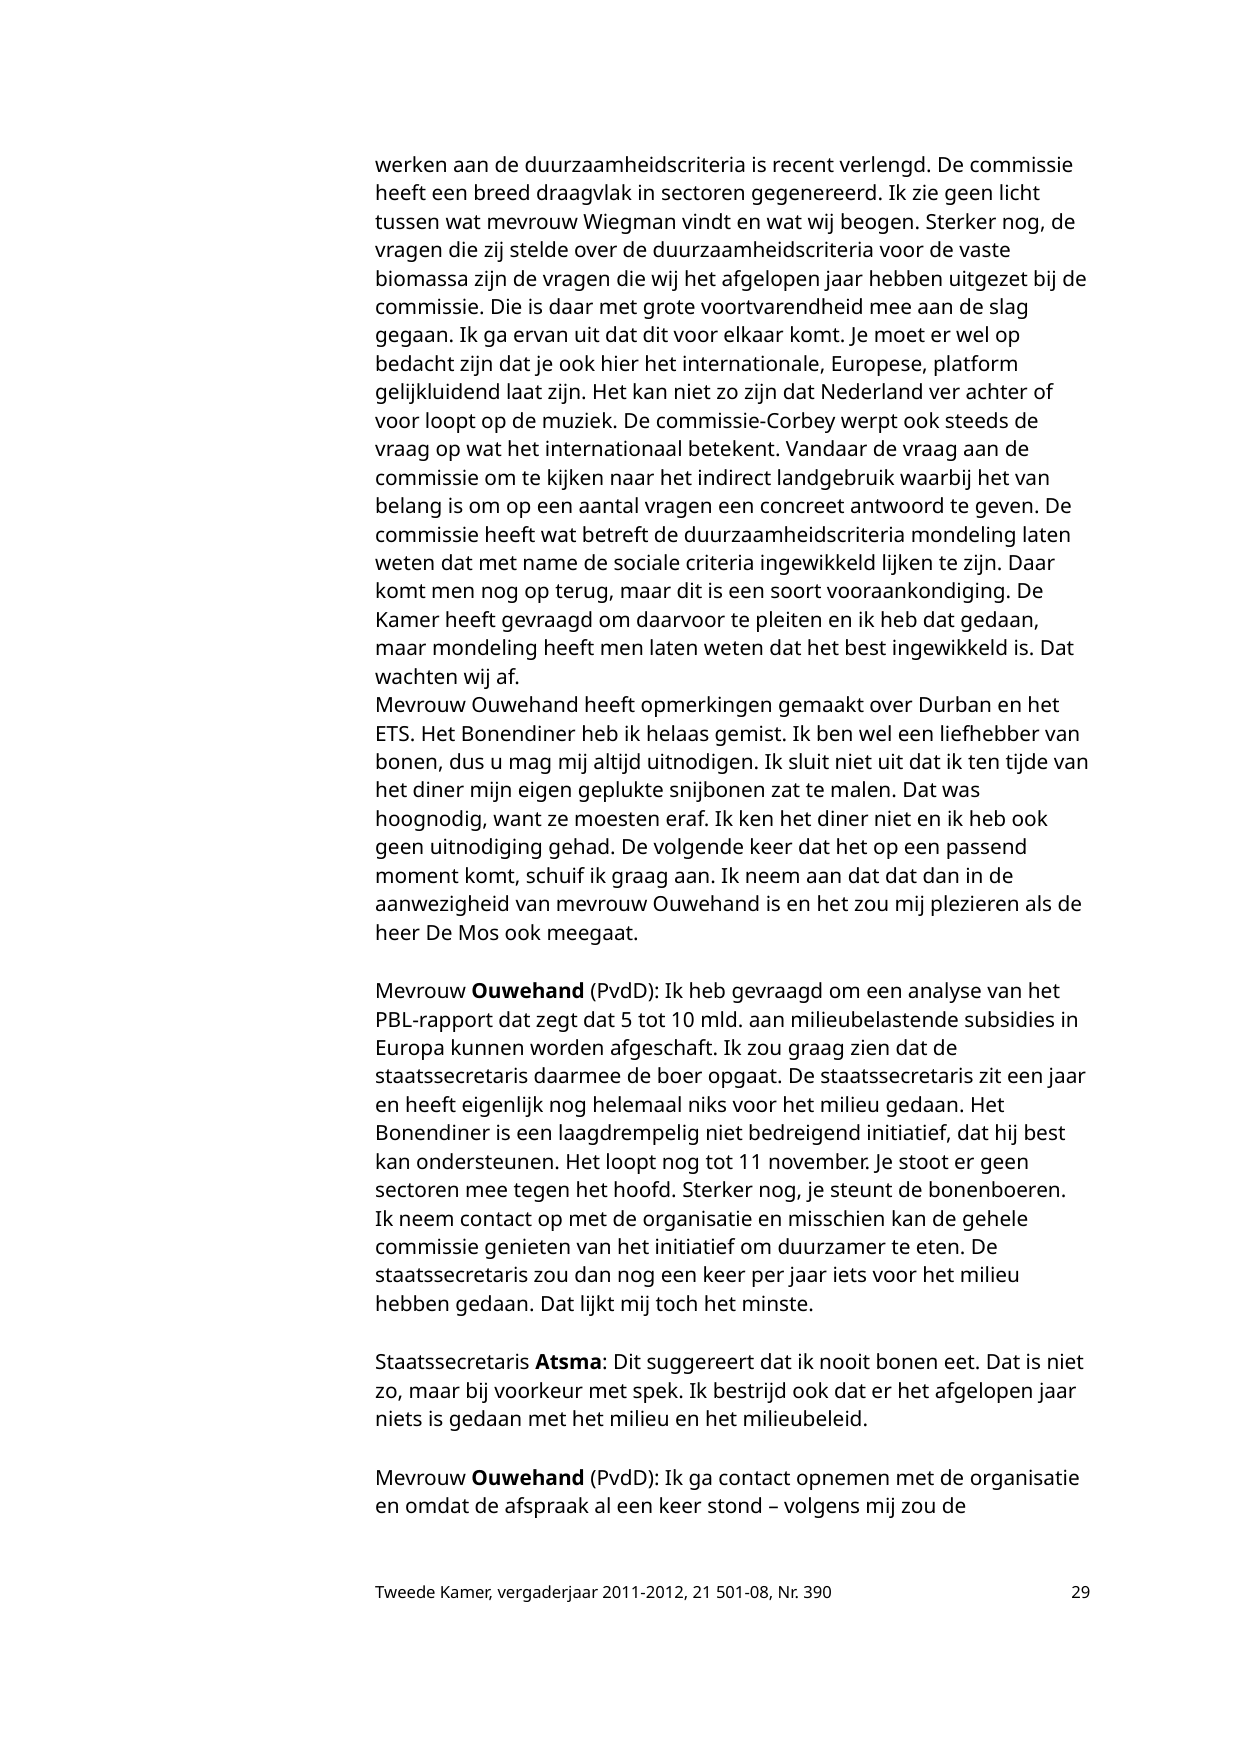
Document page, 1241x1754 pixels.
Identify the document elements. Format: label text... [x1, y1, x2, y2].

text werken aan de duurzaamheidscriteria is recent verlengd. De commissie heeft een breed draagvlak in sectoren gegenereerd. Ik zie geen licht tussen wat mevrouw Wiegman vindt en wat wij beogen. Sterker nog, de vragen die zij stelde over de duurzaamheidscriteria voor de vaste biomassa zijn de vragen die wij het afgelopen jaar hebben uitgezet bij de commissie. Die is daar met grote voortvarendheid mee aan de slag gegaan. Ik ga ervan uit dat dit voor elkaar komt. Je moet er wel op bedacht zijn dat je ook hier het internationale, Europese, platform gelijkluidend laat zijn. Het kan niet zo zijn dat Nederland ver achter of voor loopt op de muziek. De commissie-Corbey werpt ook steeds de vraag op wat het internationaal betekent. Vandaar de vraag aan de commissie om te kijken naar het indirect landgebruik waarbij het van belang is om op een aantal vragen een concreet antwoord te geven. De commissie heeft wat betreft de duurzaamheidscriteria mondeling laten weten dat met name de sociale criteria ingewikkeld lijken te zijn. Daar komt men nog op terug, maar dit is een soort vooraankondiging. De Kamer heeft gevraagd om daarvoor te pleiten en ik heb dat gedaan, maar mondeling heeft men laten weten dat het best ingewikkeld is. Dat wachten wij af. [375, 150, 1090, 690]
text Mevrouw Ouwehand (PvdD): Ik heb gevraagd om een analyse van het PBL-rapport dat zegt dat 5 tot 10 mld. aan milieubelastende subsidies in Europa kunnen worden afgeschaft. Ik zou graag zien dat de staatssecretaris daarmee de boer opgaat. De staatssecretaris zit een jaar en heeft eigenlijk nog helemaal niks voor het milieu gedaan. Het Bonendiner is een laagdrempelig niet bedreigend initiatief, dat hij best kan ondersteunen. Het loopt nog tot 11 november. Je stoot er geen sectoren mee tegen het hoofd. Sterker nog, je steunt de bonenboeren. Ik neem contact op met de organisatie en misschien kan de gehele commissie genieten van het initiatief om duurzamer te eten. De staatssecretaris zou dan nog een keer per jaar iets voor het milieu hebben gedaan. Dat lijkt mij toch het minste. [375, 976, 1090, 1317]
text Mevrouw Ouwehand (PvdD): Ik ga contact opnemen met de organisatie en omdat de afspraak al een keer stond – volgens mij zou de [375, 1463, 1090, 1520]
text Staatssecretaris Atsma: Dit suggereert dat ik nooit bonen eet. Dat is niet zo, maar bij voorkeur met spek. Ik bestrijd ook dat er het afgelopen jaar niets is gedaan met het milieu en het milieubeleid. [375, 1347, 1090, 1433]
text Mevrouw Ouwehand heeft opmerkingen gemaakt over Durban en het ETS. Het Bonendiner heb ik helaas gemist. Ik ben wel een liefhebber van bonen, dus u mag mij altijd uitnodigen. Ik sluit niet uit dat ik ten tijde van het diner mijn eigen geplukte snijbonen zat te malen. Dat was hoognodig, want ze moesten eraf. Ik ken het diner niet en ik heb ook geen uitnodiging gehad. De volgende keer dat het op een passend moment komt, schuif ik graag aan. Ik neem aan dat dat dan in de aanwezigheid van mevrouw Ouwehand is en het zou mij plezieren als de heer De Mos ook meegaat. [375, 690, 1090, 946]
